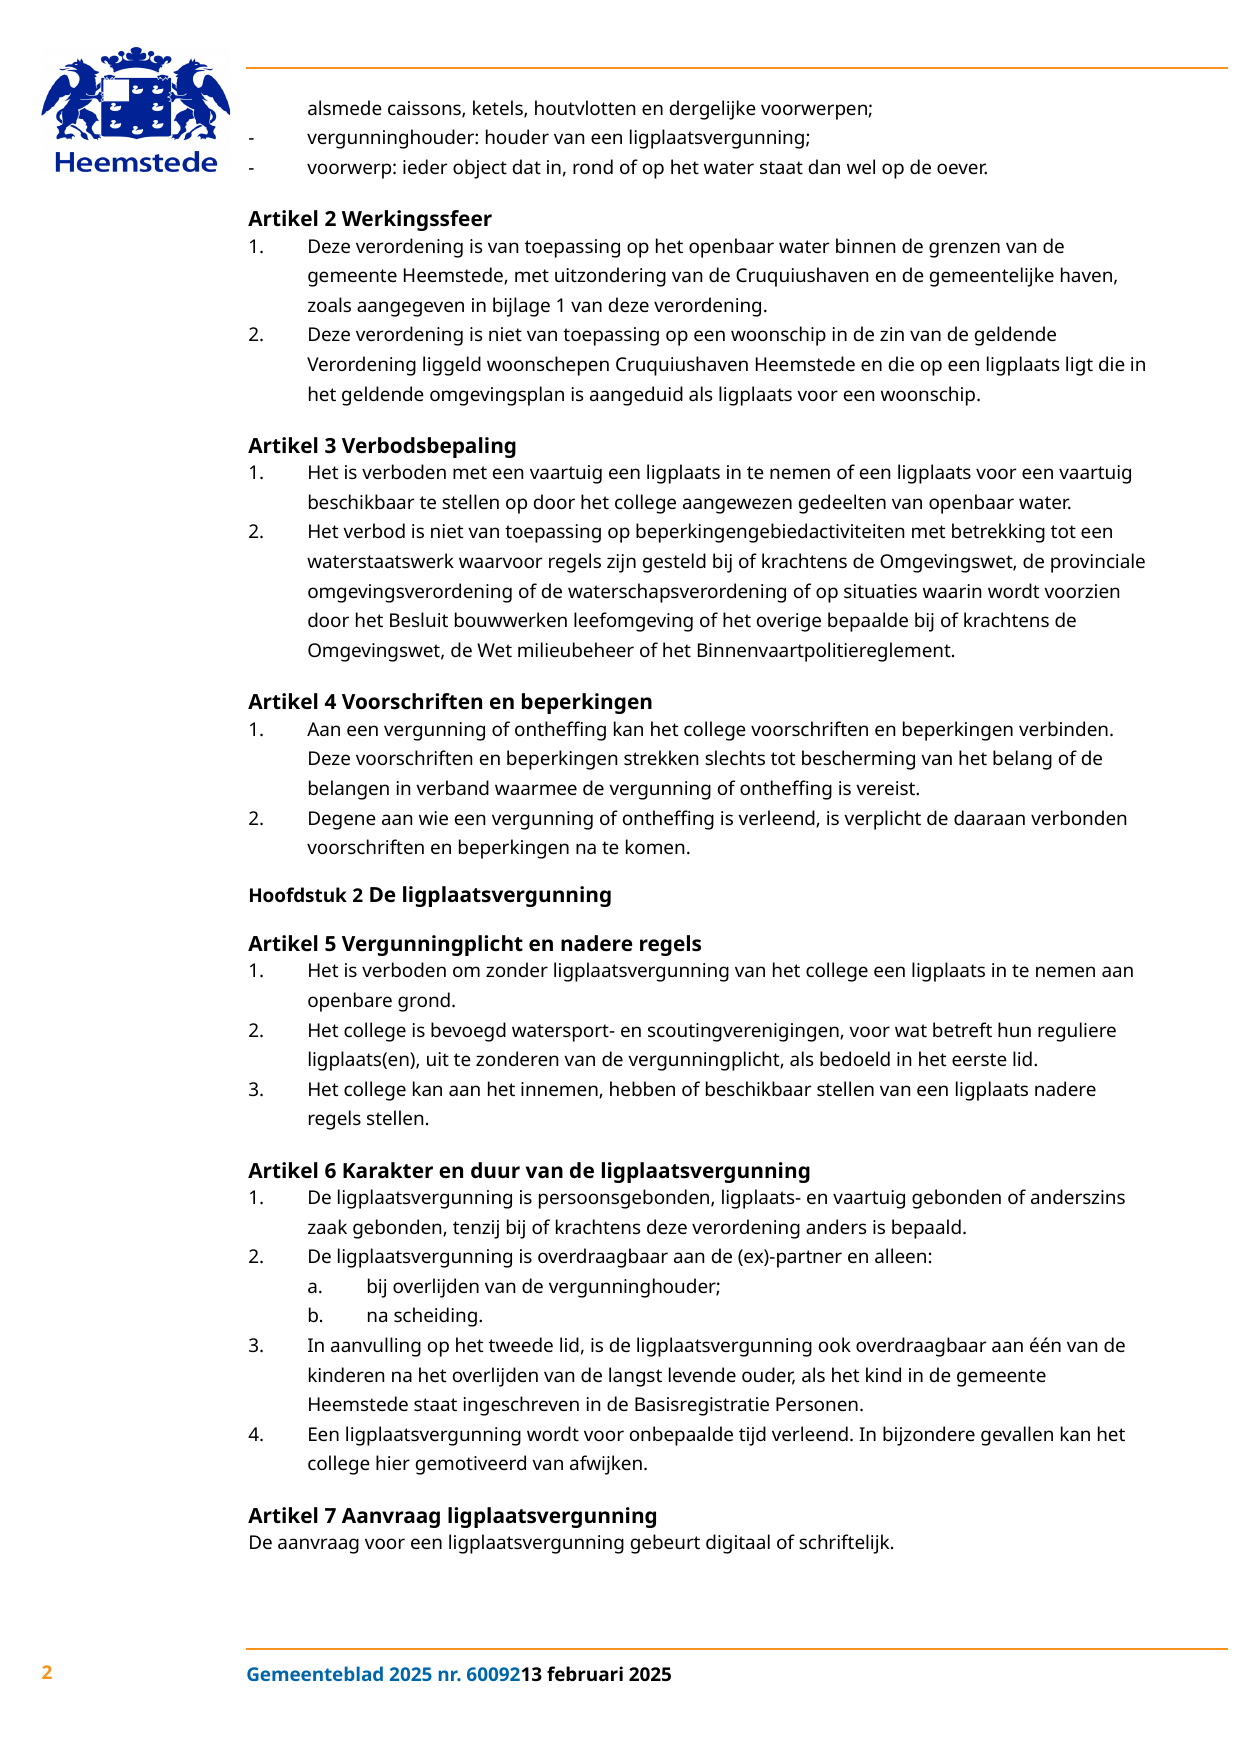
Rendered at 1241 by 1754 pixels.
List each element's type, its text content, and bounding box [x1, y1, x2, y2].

list Het college kan aan het innemen, hebben of beschikbaar stellen van een ligplaats nadere regels stellen. [248, 1076, 1152, 1131]
text Artikel 6 Karakter en duur van de ligplaatsvergunning [248, 1156, 1152, 1184]
text Artikel 7 Aanvraag ligplaatsvergunning [248, 1501, 1152, 1529]
list Het verbod is niet van toepassing op beperkingengebiedactiviteiten met betrekking tot een waterstaatswerk waarvoor regels zijn gesteld bij of krachtens de Omgevingswet, de provinciale omgevingsverordening of de waterschapsverordening of op situaties waarin wordt voorzien door het Besluit bouwwerken leefomgeving of het overige bepaalde bij of krachtens de Omgevingswet, de Wet milieubeheer of het Binnenvaartpolitiereglement. [248, 519, 1152, 663]
list vergunninghouder: houder van een ligplaatsvergunning; [248, 124, 1152, 150]
list De ligplaatsvergunning is persoonsgebonden, ligplaats- en vaartuig gebonden of anderszins zaak gebonden, tenzij bij of krachtens deze verordening anders is bepaald. [248, 1184, 1152, 1240]
list Een ligplaatsvergunning wordt voor onbepaalde tijd verleend. In bijzondere gevallen kan het college hier gemotiveerd van afwijken. [248, 1421, 1152, 1476]
text Artikel 2 Werkingssfeer [248, 204, 1152, 233]
text Artikel 3 Verbodsbepaling [248, 431, 1152, 459]
list In aanvulling op het tweede lid, is de ligplaatsvergunning ook overdraagbaar aan één van de kinderen na het overlijden van de langst levende ouder, als het kind in de gemeente Heemstede staat ingeschreven in de Basisregistratie Personen. [248, 1332, 1152, 1417]
list Deze verordening is niet van toepassing op een woonschip in de zin van de geldende Verordening liggeld woonschepen Cruquiushaven Heemstede en die op een ligplaats ligt die in het geldende omgevingsplan is aangeduid als ligplaats voor een woonschip. [248, 322, 1152, 406]
list na scheiding. [307, 1303, 1152, 1328]
text De aanvraag voor een ligplaatsvergunning gebeurt digitaal of schriftelijk. [248, 1529, 1152, 1555]
text Hoofdstuk 2 De ligplaatsvergunning [248, 880, 1152, 908]
list Het college is bevoegd watersport- en scoutingverenigingen, voor wat betreft hun reguliere ligplaats(en), uit te zonderen van de vergunningplicht, als bedoeld in het eerste lid. [248, 1017, 1152, 1072]
list Degene aan wie een vergunning of ontheffing is verleend, is verplicht de daaraan verbonden voorschriften en beperkingen na te komen. [248, 805, 1152, 860]
list voorwerp: ieder object dat in, rond of op het water staat dan wel op de oever. [248, 154, 1152, 180]
list De ligplaatsvergunning is overdraagbaar aan de (ex)-partner en alleen: [248, 1243, 1152, 1269]
list alsmede caissons, ketels, houtvlotten en dergelijke voorwerpen; [248, 95, 1152, 121]
picture [41, 47, 231, 172]
list Deze verordening is van toepassing op het openbaar water binnen de grenzen van de gemeente Heemstede, met uitzondering van de Cruquiushaven en de gemeentelijke haven, zoals aangegeven in bijlage 1 van deze verordening. [248, 233, 1152, 318]
text Artikel 4 Voorschriften en beperkingen [248, 687, 1152, 716]
list Het is verboden met een vaartuig een ligplaats in te nemen of een ligplaats voor een vaartuig beschikbaar te stellen op door het college aangewezen gedeelten van openbaar water. [248, 459, 1152, 515]
list bij overlijden van de vergunninghouder; [307, 1273, 1152, 1299]
text Artikel 5 Vergunningplicht en nadere regels [248, 929, 1152, 958]
list Aan een vergunning of ontheffing kan het college voorschriften en beperkingen verbinden. Deze voorschriften en beperkingen strekken slechts tot bescherming van het belang of de belangen in verband waarmee de vergunning of ontheffing is vereist. [248, 716, 1152, 801]
list Het is verboden om zonder ligplaatsvergunning van het college een ligplaats in te nemen aan openbare grond. [248, 958, 1152, 1013]
